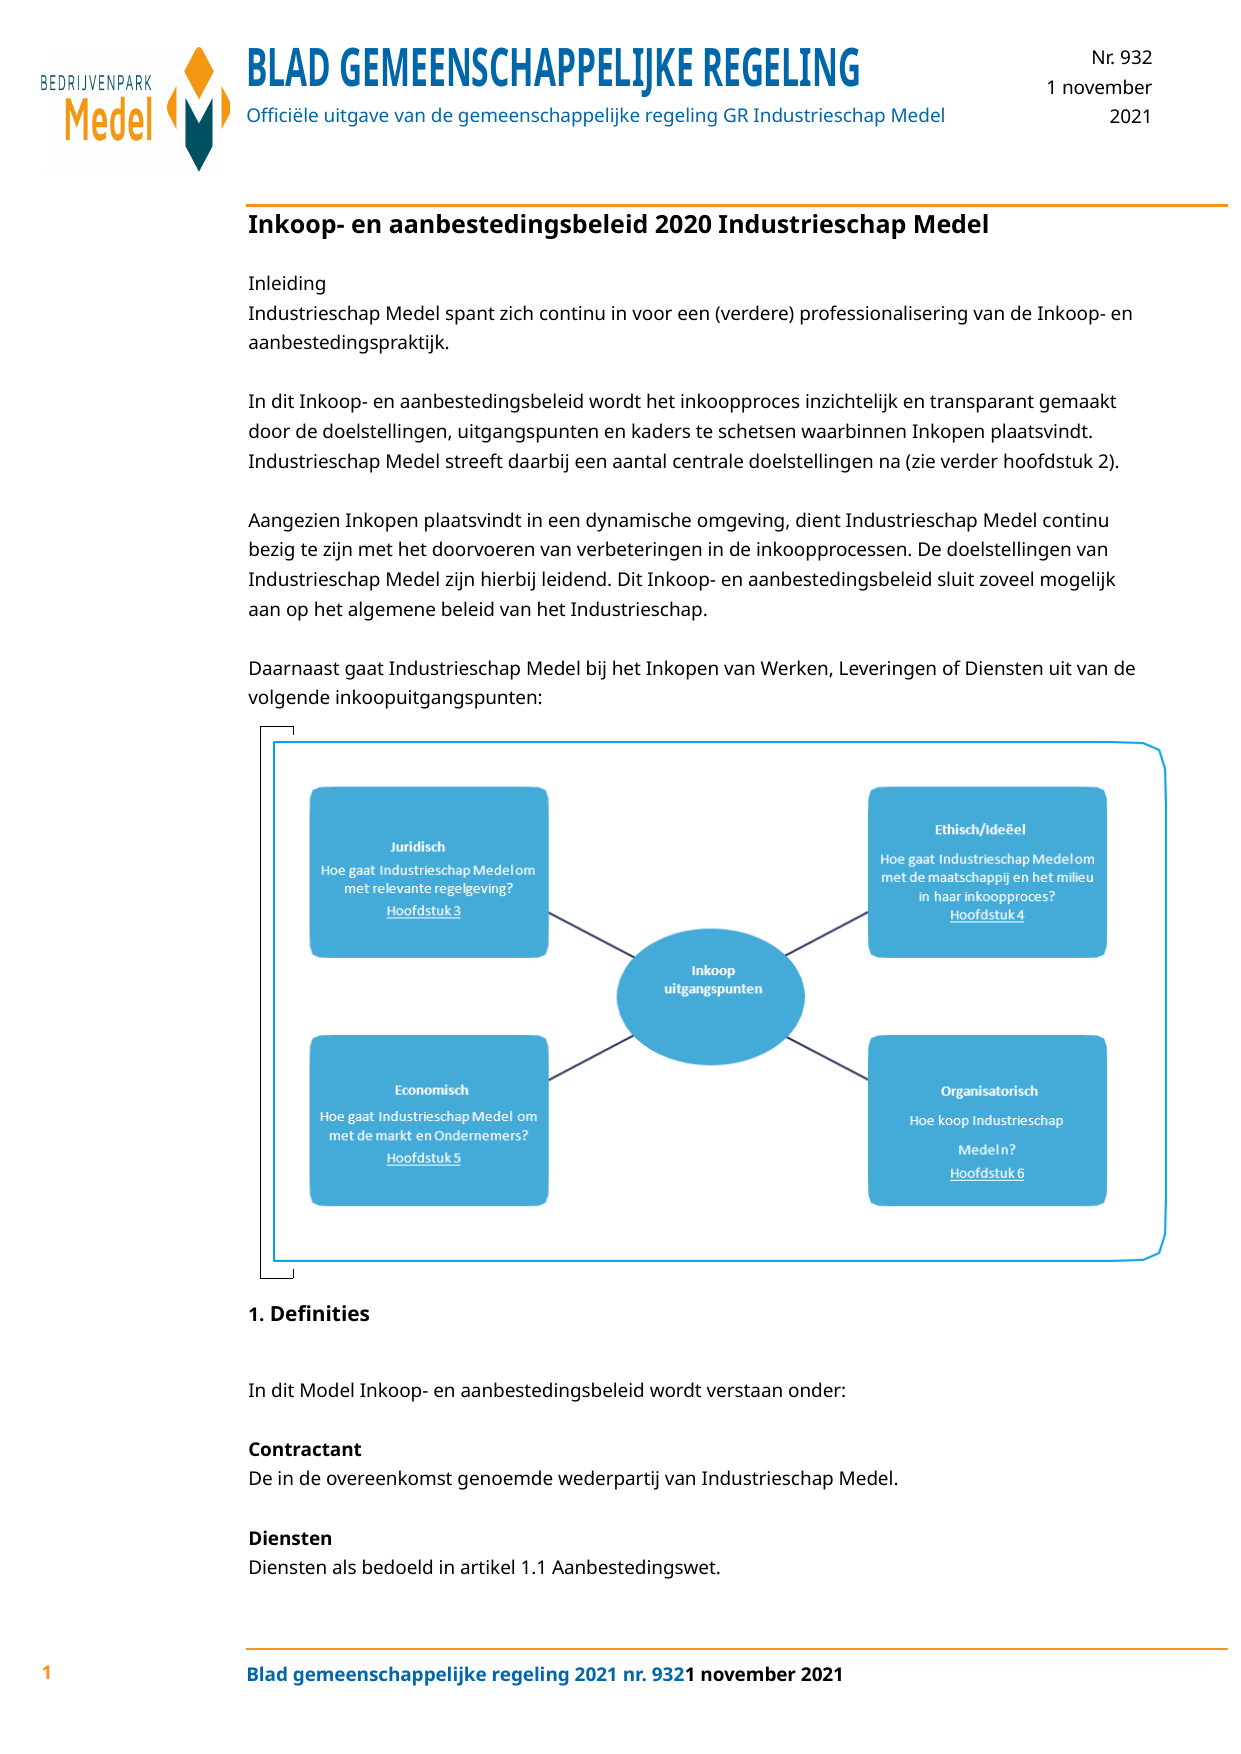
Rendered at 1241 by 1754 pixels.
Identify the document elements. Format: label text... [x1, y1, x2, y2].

picture [41, 47, 231, 172]
text 1. Definities [248, 1299, 1152, 1328]
text Diensten als bedoeld in artikel 1.1 Aanbestedingswet. [248, 1554, 1152, 1580]
text In dit Inkoop- en aanbestedingsbeleid wordt het inkoopproces inzichtelijk en transparant gemaakt door de doelstellingen, uitgangspunten en kaders te schetsen waarbinnen Inkopen plaatsvindt. Industrieschap Medel streeft daarbij een aantal centrale doelstellingen na (zie verder hoofdstuk 2). [248, 389, 1152, 473]
text Inleiding [248, 270, 1152, 296]
text Industrieschap Medel spant zich continu in voor een (verdere) professionalisering van de Inkoop- en aanbestedingspraktijk. [248, 300, 1152, 355]
text Contractant [248, 1436, 1152, 1462]
picture [268, 735, 1173, 1269]
text Inkoop- en aanbestedingsbeleid 2020 Industrieschap Medel [248, 207, 1152, 241]
text In dit Model Inkoop- en aanbestedingsbeleid wordt verstaan onder: [248, 1377, 1152, 1403]
text Diensten [248, 1525, 1152, 1551]
text De in de overeenkomst genoemde wederpartij van Industrieschap Medel. [248, 1466, 1152, 1491]
text Daarnaast gaat Industrieschap Medel bij het Inkopen van Werken, Leveringen of Diensten uit van de volgende inkoopuitgangspunten: [248, 655, 1152, 710]
text Aangezien Inkopen plaatsvindt in een dynamische omgeving, dient Industrieschap Medel continu bezig te zijn met het doorvoeren van verbeteringen in de inkoopprocessen. De doelstellingen van Industrieschap Medel zijn hierbij leidend. Dit Inkoop- en aanbestedingsbeleid sluit zoveel mogelijk aan op het algemene beleid van het Industrieschap. [248, 507, 1152, 621]
